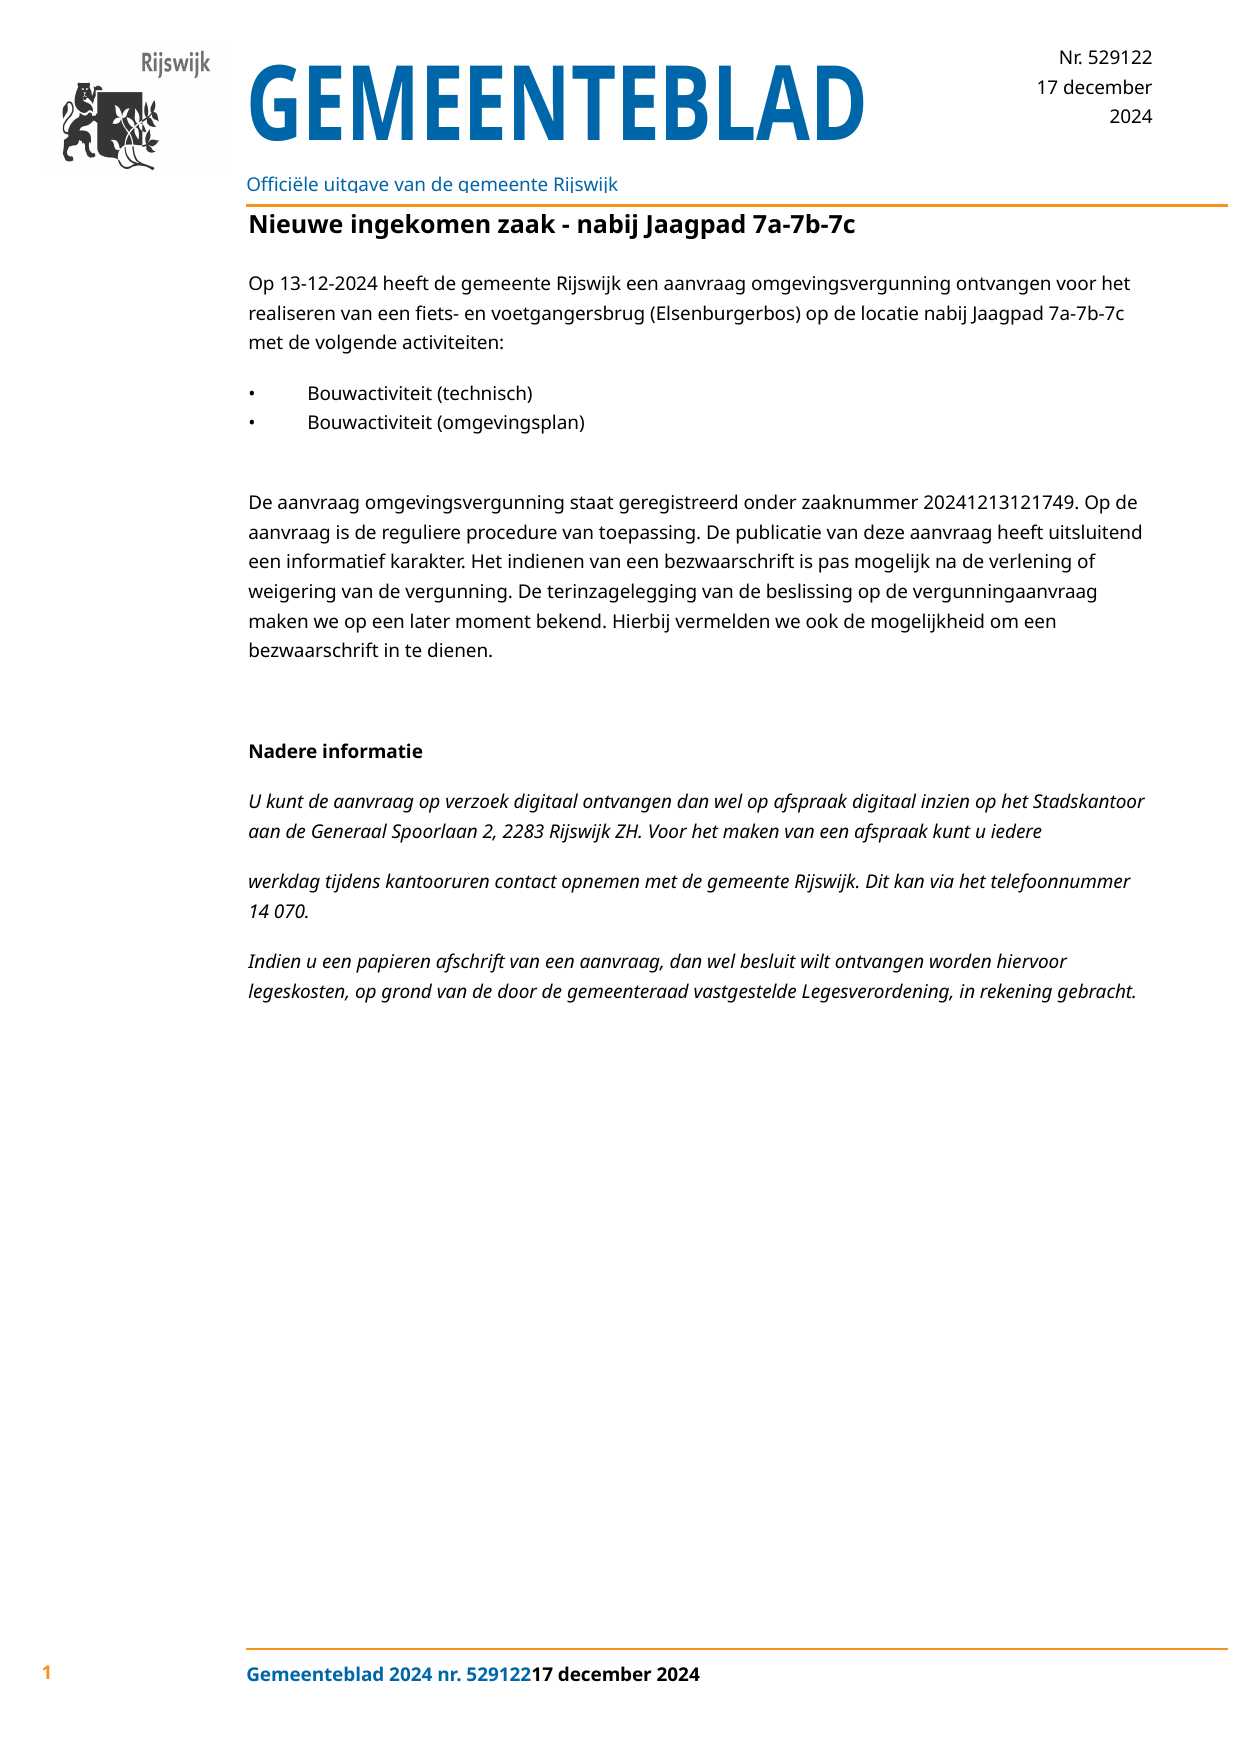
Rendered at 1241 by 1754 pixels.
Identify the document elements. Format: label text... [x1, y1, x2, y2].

picture [41, 47, 231, 172]
list Bouwactiviteit (omgevingsplan) [248, 409, 1152, 435]
text Nadere informatie [248, 738, 1152, 764]
text Op 13-12-2024 heeft de gemeente Rijswijk een aanvraag omgevingsvergunning ontvangen voor het realiseren van een fiets- en voetgangersbrug (Elsenburgerbos) op de locatie nabij Jaagpad 7a-7b-7c met de volgende activiteiten: [248, 270, 1152, 355]
text werkdag tijdens kantooruren contact opnemen met de gemeente Rijswijk. Dit kan via het telefoonnummer 14 070. [248, 869, 1152, 924]
text Nieuwe ingekomen zaak - nabij Jaagpad 7a-7b-7c [248, 207, 1152, 241]
text U kunt de aanvraag op verzoek digitaal ontvangen dan wel op afspraak digitaal inzien op het Stadskantoor aan de Generaal Spoorlaan 2, 2283 Rijswijk ZH. Voor het maken van een afspraak kunt u iedere [248, 789, 1152, 844]
text De aanvraag omgevingsvergunning staat geregistreerd onder zaaknummer 20241213121749. Op de aanvraag is de reguliere procedure van toepassing. De publicatie van deze aanvraag heeft uitsluitend een informatief karakter. Het indienen van een bezwaarschrift is pas mogelijk na de verlening of weigering van de vergunning. De terinzagelegging van de beslissing op de vergunningaanvraag maken we op een later moment bekend. Hierbij vermelden we ook de mogelijkheid om een bezwaarschrift in te dienen. [248, 489, 1152, 663]
list Bouwactiviteit (technisch) [248, 380, 1152, 406]
text Indien u een papieren afschrift van een aanvraag, dan wel besluit wilt ontvangen worden hiervoor legeskosten, op grond van de door de gemeenteraad vastgestelde Legesverordening, in rekening gebracht. [248, 949, 1152, 1004]
